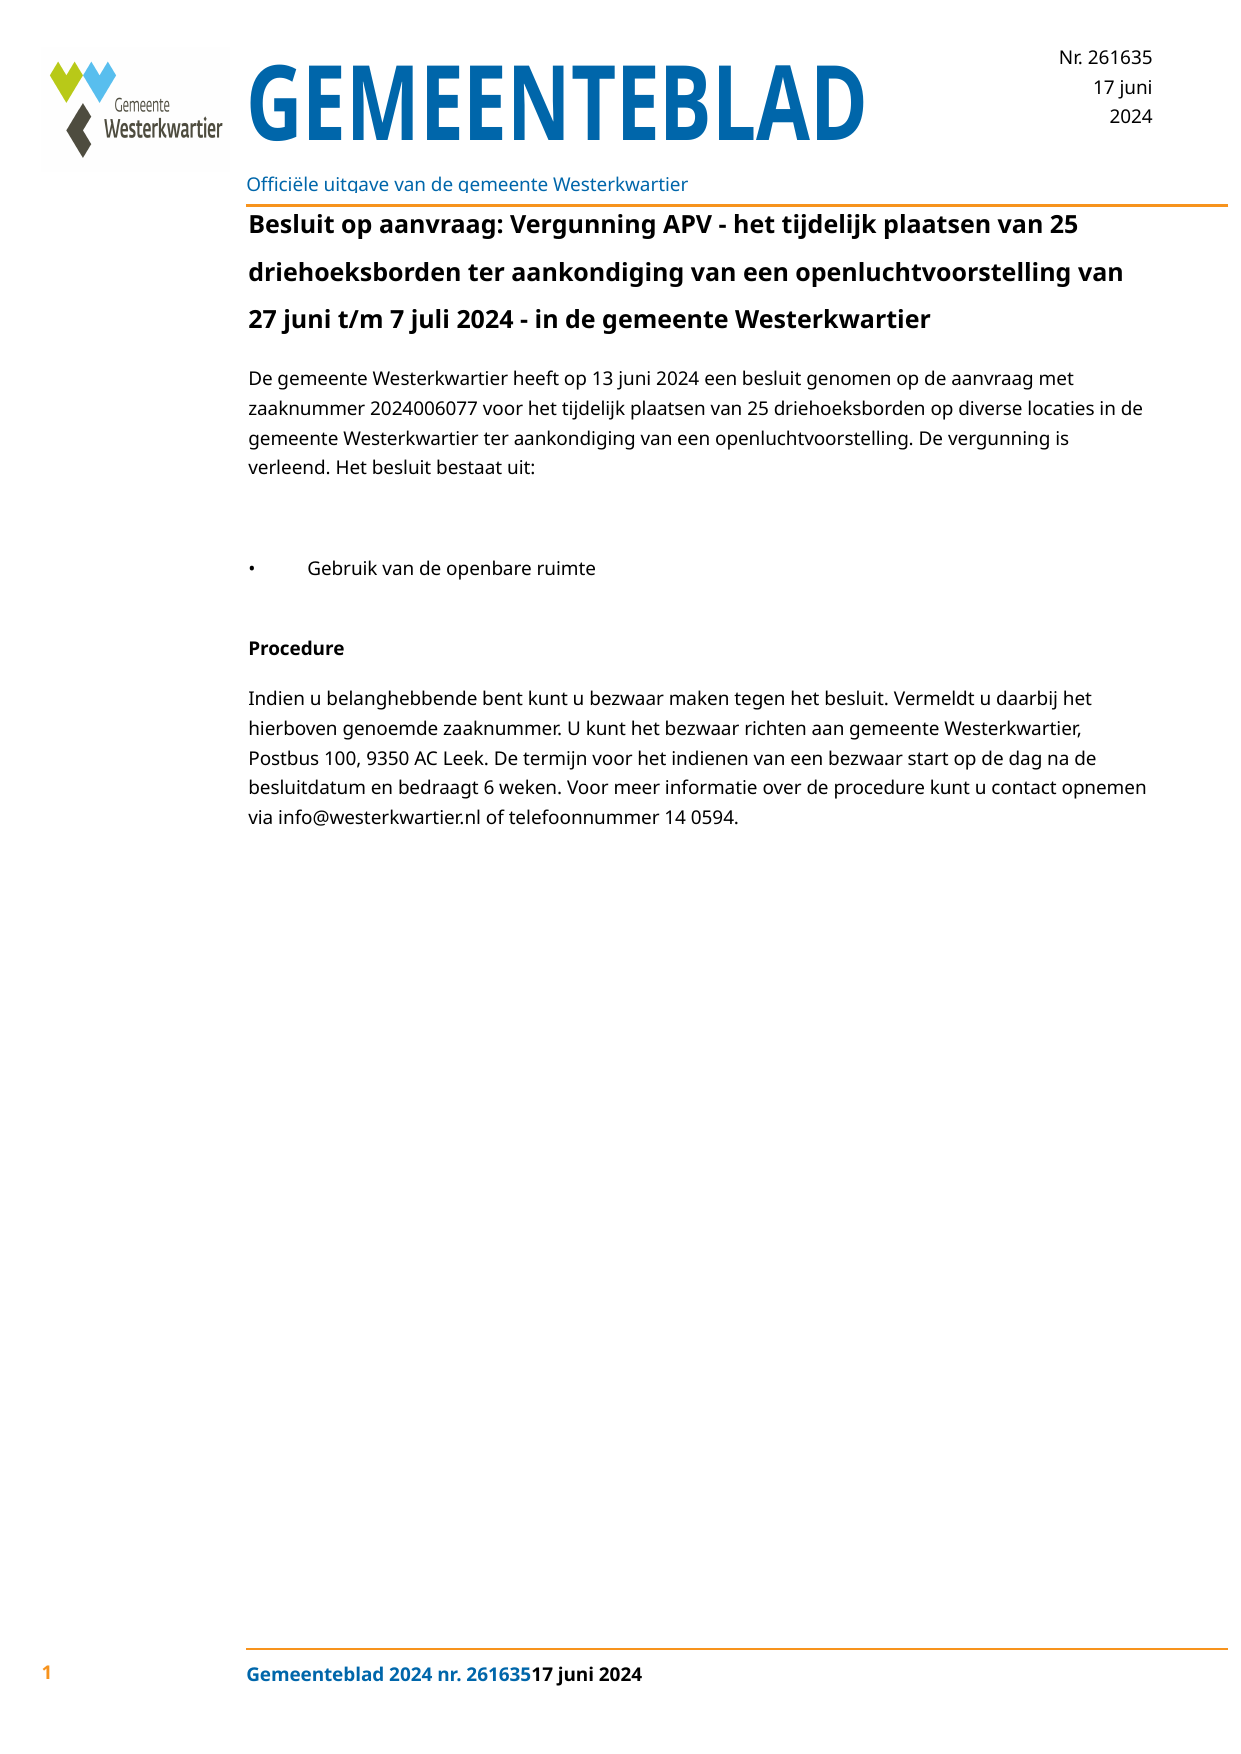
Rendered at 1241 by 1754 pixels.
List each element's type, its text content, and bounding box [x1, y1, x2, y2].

picture [41, 47, 231, 172]
list Gebruik van de openbare ruimte [248, 555, 1152, 581]
text De gemeente Westerkwartier heeft op 13 juni 2024 een besluit genomen op de aanvraag met zaaknummer 2024006077 voor het tijdelijk plaatsen van 25 driehoeksborden op diverse locaties in de gemeente Westerkwartier ter aankondiging van een openluchtvoorstelling. De vergunning is verleend. Het besluit bestaat uit: [248, 366, 1152, 480]
text Indien u belanghebbende bent kunt u bezwaar maken tegen het besluit. Vermeldt u daarbij het hierboven genoemde zaaknummer. U kunt het bezwaar richten aan gemeente Westerkwartier, Postbus 100, 9350 AC Leek. De termijn voor het indienen van een bezwaar start op de dag na de besluitdatum en bedraagt 6 weken. Voor meer informatie over de procedure kunt u contact opnemen via info@westerkwartier.nl of telefoonnummer 14 0594. [248, 686, 1152, 829]
text Procedure [248, 635, 1152, 661]
text Besluit op aanvraag: Vergunning APV - het tijdelijk plaatsen van 25 driehoeksborden ter aankondiging van een openluchtvoorstelling van 27 juni t/m 7 juli 2024 - in de gemeente Westerkwartier [248, 207, 1152, 336]
